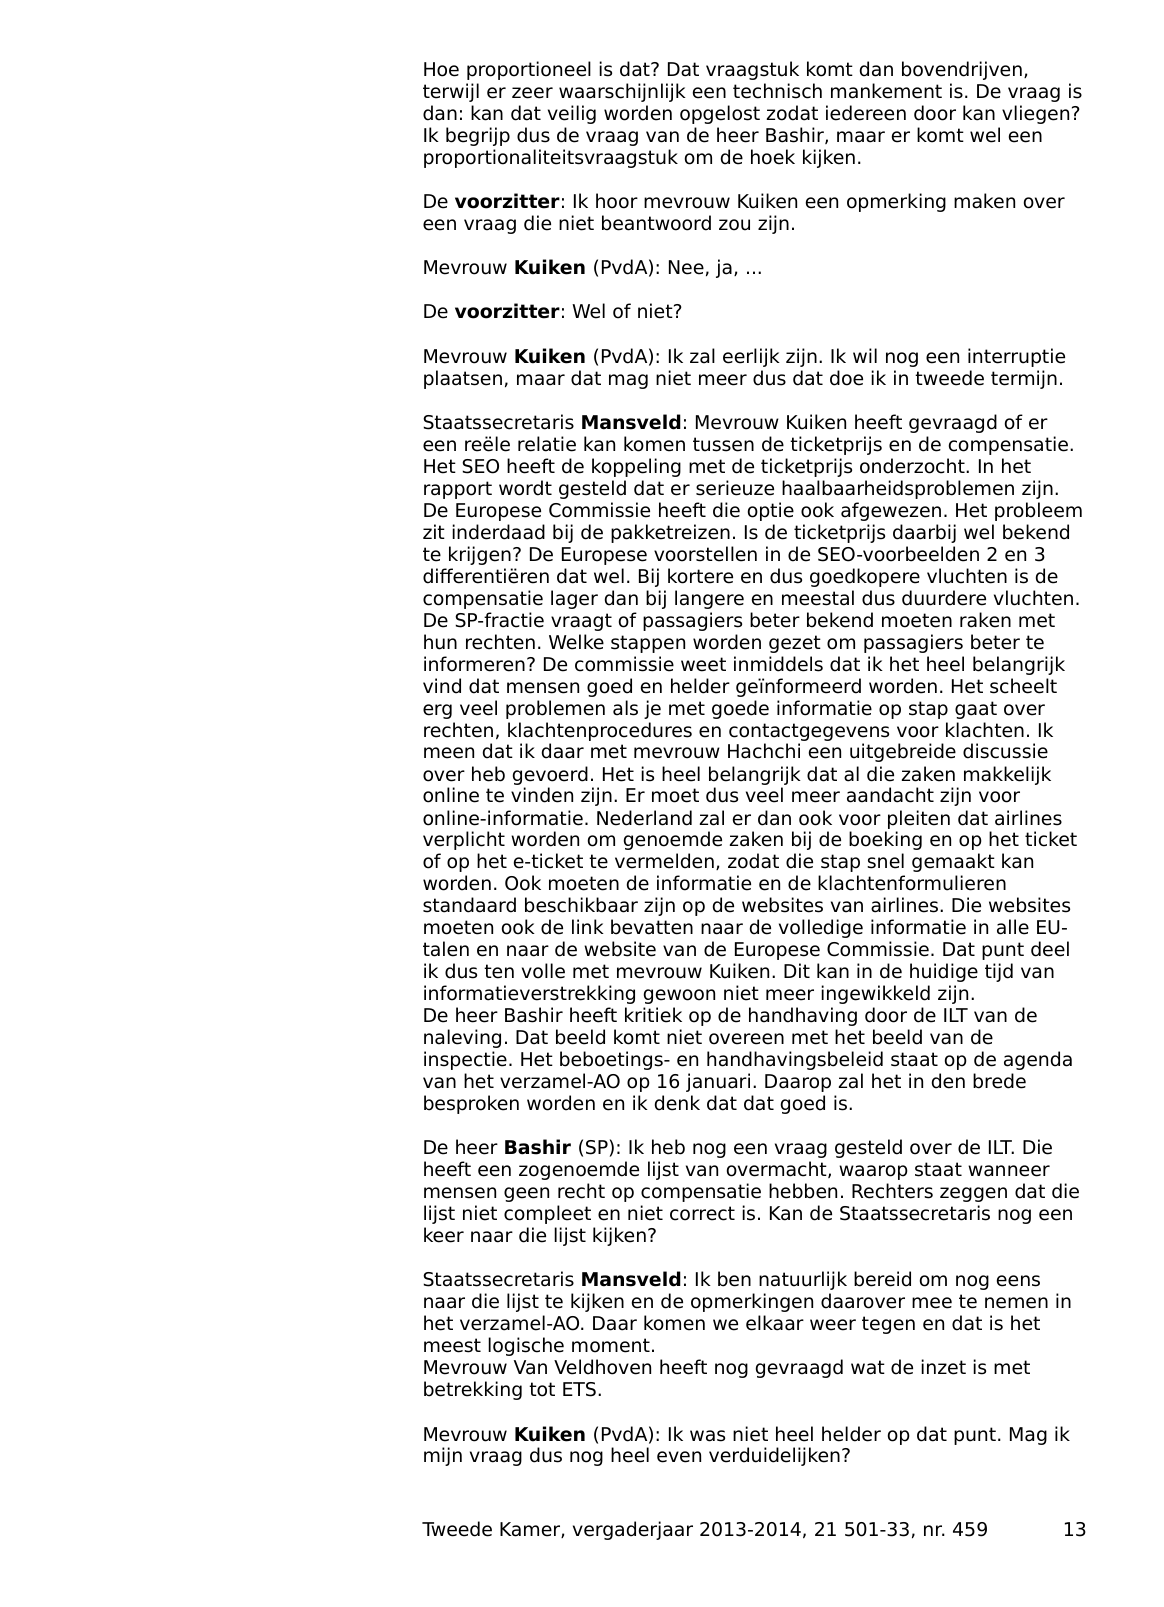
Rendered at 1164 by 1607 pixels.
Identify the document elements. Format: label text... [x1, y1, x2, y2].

text Staatssecretaris Mansveld: Ik ben natuurlijk bereid om nog eens naar die lijst te kijken en de opmerkingen daarover mee te nemen in het verzamel-AO. Daar komen we elkaar weer tegen en dat is het meest logische moment. [422, 1269, 1087, 1357]
text Mevrouw Kuiken (PvdA): Nee, ja, ... [422, 257, 1087, 279]
text Staatssecretaris Mansveld: Mevrouw Kuiken heeft gevraagd of er een reële relatie kan komen tussen de ticketprijs en de compensatie. Het SEO heeft de koppeling met de ticketprijs onderzocht. In het rapport wordt gesteld dat er serieuze haalbaarheidsproblemen zijn. De Europese Commissie heeft die optie ook afgewezen. Het probleem zit inderdaad bij de pakketreizen. Is de ticketprijs daarbij wel bekend te krijgen? De Europese voorstellen in de SEO-voorbeelden 2 en 3 differentiëren dat wel. Bij kortere en dus goedkopere vluchten is de compensatie lager dan bij langere en meestal dus duurdere vluchten. [422, 412, 1087, 609]
text Mevrouw Van Veldhoven heeft nog gevraagd wat de inzet is met betrekking tot ETS. [422, 1357, 1087, 1401]
text De voorzitter: Ik hoor mevrouw Kuiken een opmerking maken over een vraag die niet beantwoord zou zijn. [422, 191, 1087, 235]
text Mevrouw Kuiken (PvdA): Ik was niet heel helder op dat punt. Mag ik mijn vraag dus nog heel even verduidelijken? [422, 1423, 1087, 1467]
text Hoe proportioneel is dat? Dat vraagstuk komt dan bovendrijven, terwijl er zeer waarschijnlijk een technisch mankement is. De vraag is dan: kan dat veilig worden opgelost zodat iedereen door kan vliegen? Ik begrijp dus de vraag van de heer Bashir, maar er komt wel een proportionaliteitsvraagstuk om de hoek kijken. [422, 59, 1087, 169]
text De heer Bashir (SP): Ik heb nog een vraag gesteld over de ILT. Die heeft een zogenoemde lijst van overmacht, waarop staat wanneer mensen geen recht op compensatie hebben. Rechters zeggen dat die lijst niet compleet en niet correct is. Kan de Staatssecretaris nog een keer naar die lijst kijken? [422, 1137, 1087, 1247]
text De heer Bashir heeft kritiek op de handhaving door de ILT van de naleving. Dat beeld komt niet overeen met het beeld van de inspectie. Het beboetings- en handhavingsbeleid staat op de agenda van het verzamel-AO op 16 januari. Daarop zal het in den brede besproken worden en ik denk dat dat goed is. [422, 1005, 1087, 1115]
text De voorzitter: Wel of niet? [422, 301, 1087, 323]
text Mevrouw Kuiken (PvdA): Ik zal eerlijk zijn. Ik wil nog een interruptie plaatsen, maar dat mag niet meer dus dat doe ik in tweede termijn. [422, 346, 1087, 389]
text De SP-fractie vraagt of passagiers beter bekend moeten raken met hun rechten. Welke stappen worden gezet om passagiers beter te informeren? De commissie weet inmiddels dat ik het heel belangrijk vind dat mensen goed en helder geïnformeerd worden. Het scheelt erg veel problemen als je met goede informatie op stap gaat over rechten, klachtenprocedures en contactgegevens voor klachten. Ik meen dat ik daar met mevrouw Hachchi een uitgebreide discussie over heb gevoerd. Het is heel belangrijk dat al die zaken makkelijk online te vinden zijn. Er moet dus veel meer aandacht zijn voor online-informatie. Nederland zal er dan ook voor pleiten dat airlines verplicht worden om genoemde zaken bij de boeking en op het ticket of op het e-ticket te vermelden, zodat die stap snel gemaakt kan worden. Ook moeten de informatie en de klachtenformulieren standaard beschikbaar zijn op de websites van airlines. Die websites moeten ook de link bevatten naar de volledige informatie in alle EU-talen en naar de website van de Europese Commissie. Dat punt deel ik dus ten volle met mevrouw Kuiken. Dit kan in de huidige tijd van informatieverstrekking gewoon niet meer ingewikkeld zijn. [422, 609, 1087, 1005]
